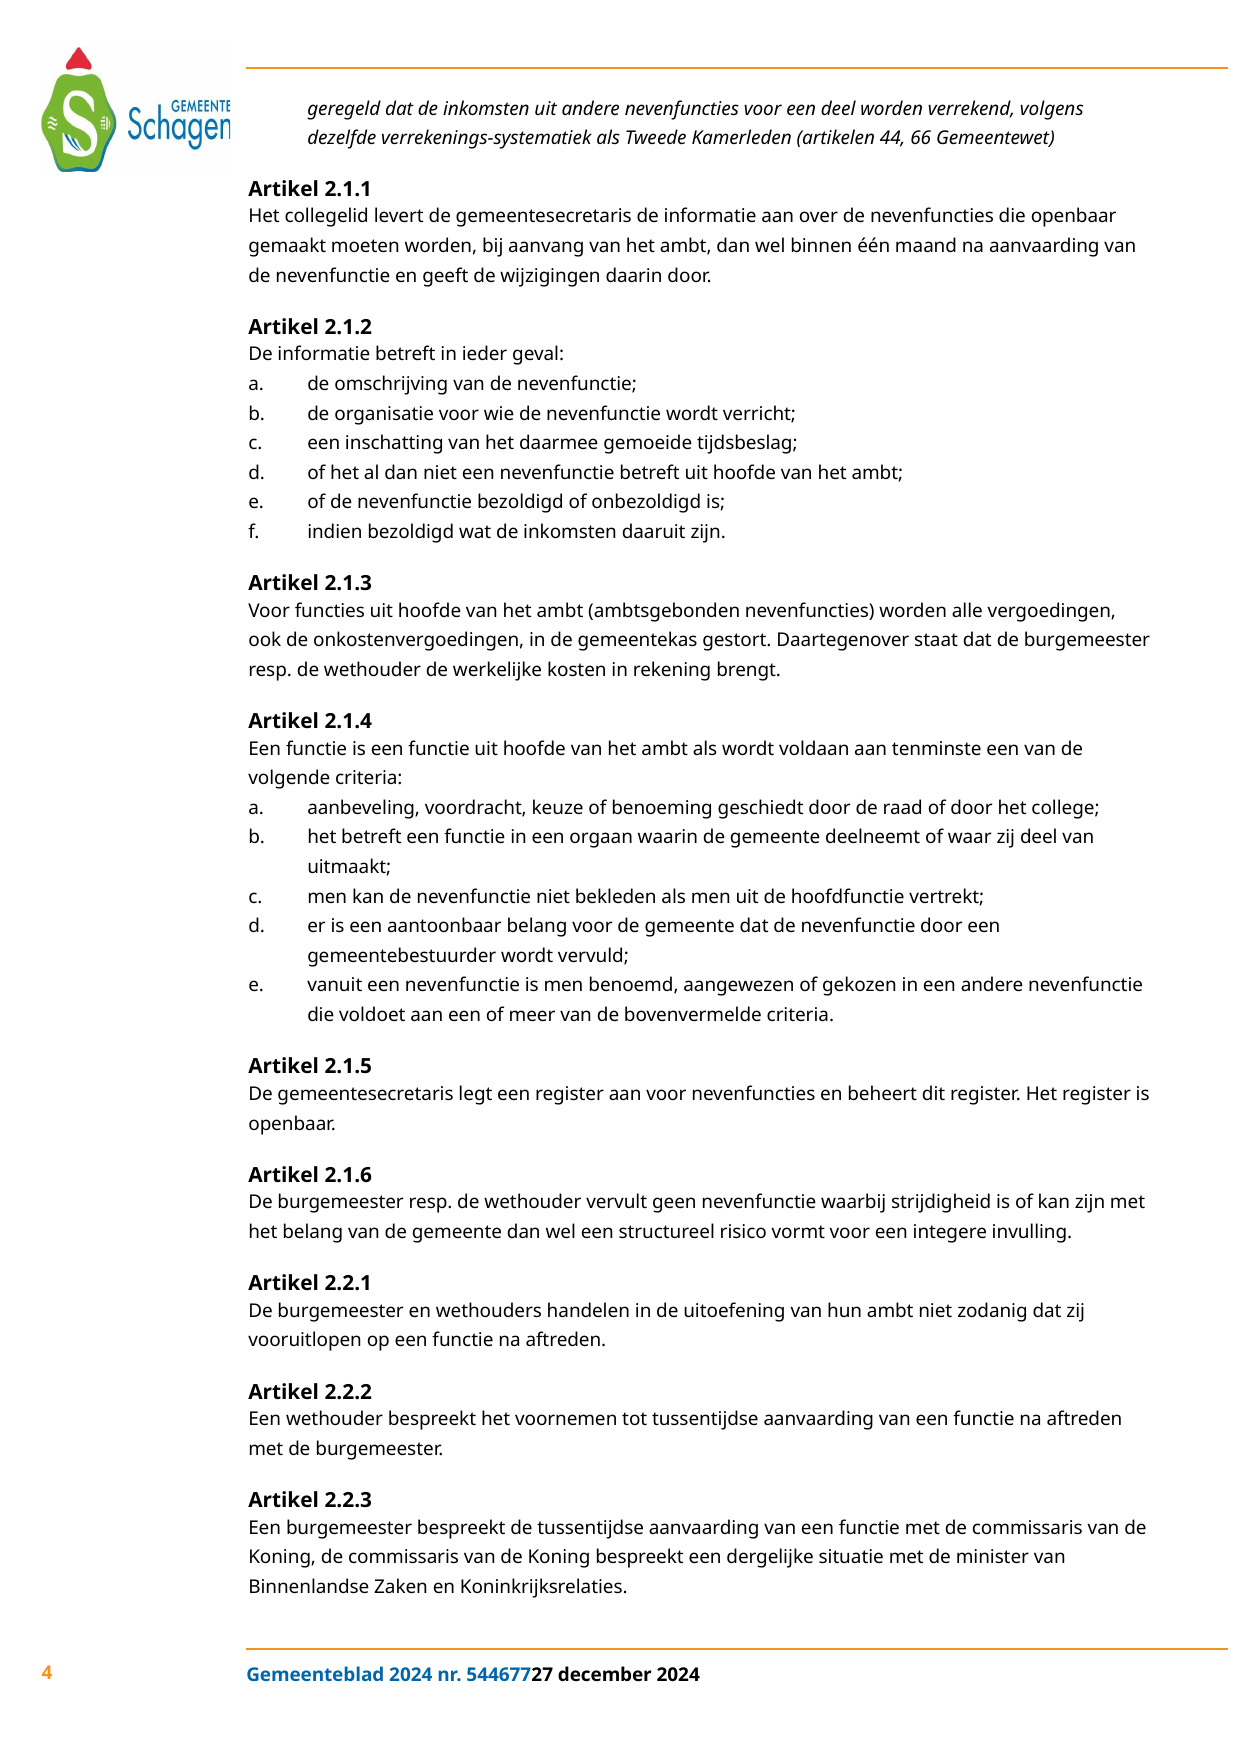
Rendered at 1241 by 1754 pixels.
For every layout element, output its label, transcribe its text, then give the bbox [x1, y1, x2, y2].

text Voor functies uit hoofde van het ambt (ambtsgebonden nevenfuncties) worden alle vergoedingen, ook de onkostenvergoedingen, in de gemeentekas gestort. Daartegenover staat dat de burgemeester resp. de wethouder de werkelijke kosten in rekening brengt. [248, 597, 1152, 682]
text Het collegelid levert de gemeentesecretaris de informatie aan over de nevenfuncties die openbaar gemaakt moeten worden, bij aanvang van het ambt, dan wel binnen één maand na aanvaarding van de nevenfunctie en geeft de wijzigingen daarin door. [248, 203, 1152, 287]
list de omschrijving van de nevenfunctie; [248, 370, 1152, 396]
text Artikel 2.2.1 [248, 1268, 1152, 1297]
text Een burgemeester bespreekt de tussentijdse aanvaarding van een functie met de commissaris van de Koning, de commissaris van de Koning bespreekt een dergelijke situatie met de minister van Binnenlandse Zaken en Koninkrijksrelaties. [248, 1514, 1152, 1599]
list het betreft een functie in een orgaan waarin de gemeente deelneemt of waar zij deel van uitmaakt; [248, 824, 1152, 879]
picture [41, 47, 231, 172]
text Artikel 2.1.1 [248, 174, 1152, 203]
text Artikel 2.1.3 [248, 568, 1152, 597]
list er is een aantoonbaar belang voor de gemeente dat de nevenfunctie door een gemeentebestuurder wordt vervuld; [248, 912, 1152, 968]
text Artikel 2.1.4 [248, 707, 1152, 735]
list men kan de nevenfunctie niet bekleden als men uit de hoofdfunctie vertrekt; [248, 883, 1152, 909]
text De informatie betreft in ieder geval: [248, 341, 1152, 366]
table_header geregeld dat de inkomsten uit andere nevenfuncties voor een deel worden verrekend, volgens dezelfde verrekenings-systematiek als Tweede Kamerleden (artikelen 44, 66 Gemeentewet) [248, 95, 1152, 150]
text De gemeentesecretaris legt een register aan voor nevenfuncties en beheert dit register. Het register is openbaar. [248, 1080, 1152, 1135]
text Artikel 2.1.6 [248, 1160, 1152, 1188]
text Artikel 2.2.2 [248, 1377, 1152, 1405]
list een inschatting van het daarmee gemoeide tijdsbeslag; [248, 429, 1152, 455]
list of de nevenfunctie bezoldigd of onbezoldigd is; [248, 488, 1152, 514]
text Artikel 2.2.3 [248, 1485, 1152, 1514]
text Een wethouder bespreekt het voornemen tot tussentijdse aanvaarding van een functie na aftreden met de burgemeester. [248, 1405, 1152, 1461]
list indien bezoldigd wat de inkomsten daaruit zijn. [248, 518, 1152, 544]
text Een functie is een functie uit hoofde van het ambt als wordt voldaan aan tenminste een van de volgende criteria: [248, 735, 1152, 790]
text De burgemeester resp. de wethouder vervult geen nevenfunctie waarbij strijdigheid is of kan zijn met het belang van de gemeente dan wel een structureel risico vormt voor een integere invulling. [248, 1188, 1152, 1244]
list of het al dan niet een nevenfunctie betreft uit hoofde van het ambt; [248, 459, 1152, 485]
list de organisatie voor wie de nevenfunctie wordt verricht; [248, 400, 1152, 426]
text Artikel 2.1.2 [248, 312, 1152, 341]
list vanuit een nevenfunctie is men benoemd, aangewezen of gekozen in een andere nevenfunctie die voldoet aan een of meer van de bovenvermelde criteria. [248, 972, 1152, 1027]
text Artikel 2.1.5 [248, 1052, 1152, 1080]
text De burgemeester en wethouders handelen in de uitoefening van hun ambt niet zodanig dat zij vooruitlopen op een functie na aftreden. [248, 1297, 1152, 1352]
list aanbeveling, voordracht, keuze of benoeming geschiedt door de raad of door het college; [248, 794, 1152, 820]
